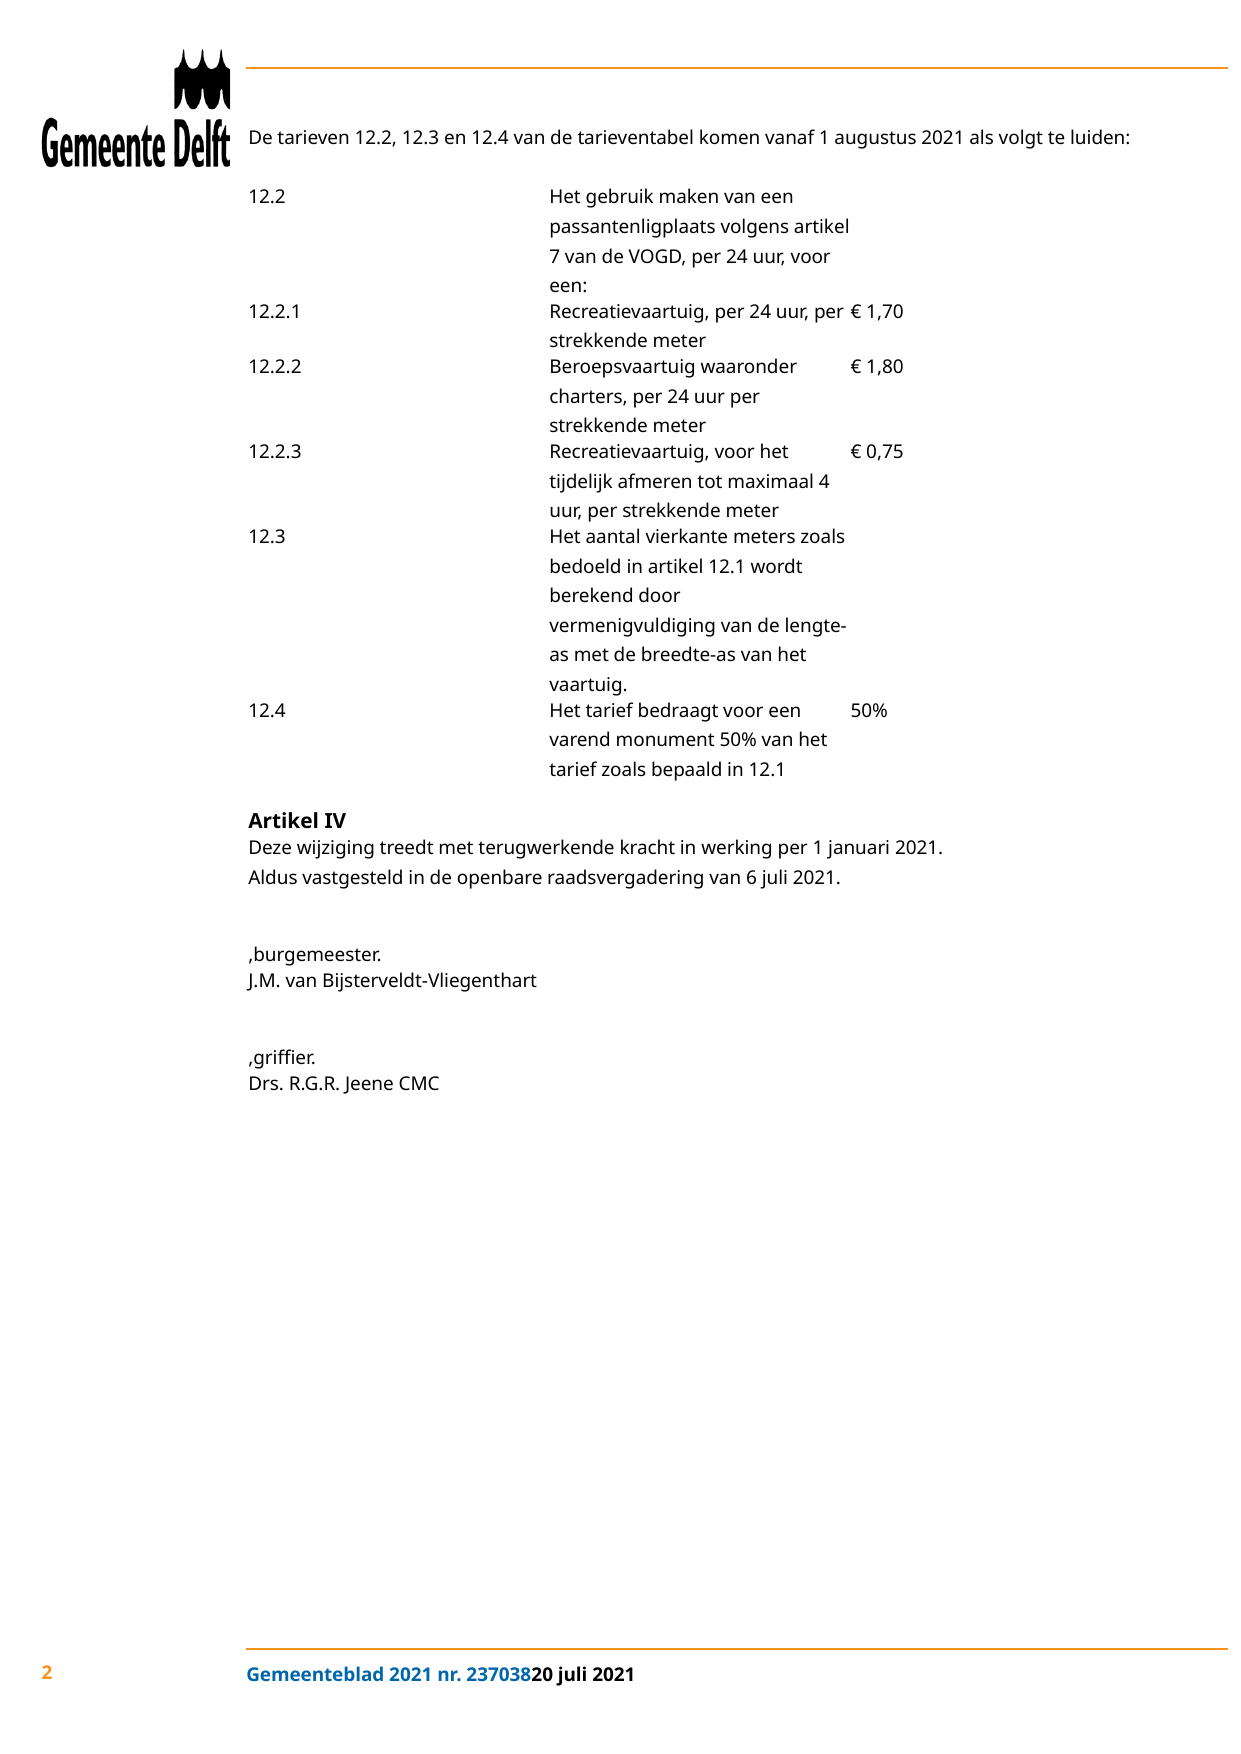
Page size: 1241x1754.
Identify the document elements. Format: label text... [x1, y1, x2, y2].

table_header [850, 184, 1152, 298]
picture [41, 47, 231, 172]
table_cell € 0,75 [850, 438, 1152, 523]
table_cell 12.2.1 [248, 298, 549, 353]
text ,griffier. [248, 1044, 1152, 1070]
text Deze wijziging treedt met terugwerkende kracht in werking per 1 januari 2021. [248, 834, 1152, 860]
table_cell Recreatievaartuig, voor het tijdelijk afmeren tot maximaal 4 uur, per strekkende meter [549, 438, 850, 523]
text Aldus vastgesteld in de openbare raadsvergadering van 6 juli 2021. [248, 864, 1152, 889]
table_header 12.2 [248, 184, 549, 298]
text De tarieven 12.2, 12.3 en 12.4 van de tarieventabel komen vanaf 1 augustus 2021 als volgt te luiden: [248, 124, 1152, 150]
table_cell Het tarief bedraagt voor een varend monument 50% van het tarief zoals bepaald in 12.1 [549, 697, 850, 782]
table_cell € 1,80 [850, 354, 1152, 438]
table_cell [850, 523, 1152, 697]
text J.M. van Bijsterveldt-Vliegenthart [248, 967, 1152, 992]
table_cell Beroepsvaartuig waaronder charters, per 24 uur per strekkende meter [549, 354, 850, 438]
text Drs. R.G.R. Jeene CMC [248, 1070, 1152, 1095]
table_cell 12.2.2 [248, 354, 549, 438]
table_cell 12.3 [248, 523, 549, 697]
table_cell Het aantal vierkante meters zoals bedoeld in artikel 12.1 wordt berekend door vermenigvuldiging van de lengte-as met de breedte-as van het vaartuig. [549, 523, 850, 697]
table_cell Recreatievaartuig, per 24 uur, per strekkende meter [549, 298, 850, 353]
table_header Het gebruik maken van een passantenligplaats volgens artikel 7 van de VOGD, per 24 uur, voor een: [549, 184, 850, 298]
table_cell € 1,70 [850, 298, 1152, 353]
table_cell 12.2.3 [248, 438, 549, 523]
table_cell 50% [850, 697, 1152, 782]
text Artikel IV [248, 806, 1152, 834]
text ,burgemeester. [248, 941, 1152, 967]
table_cell 12.4 [248, 697, 549, 782]
